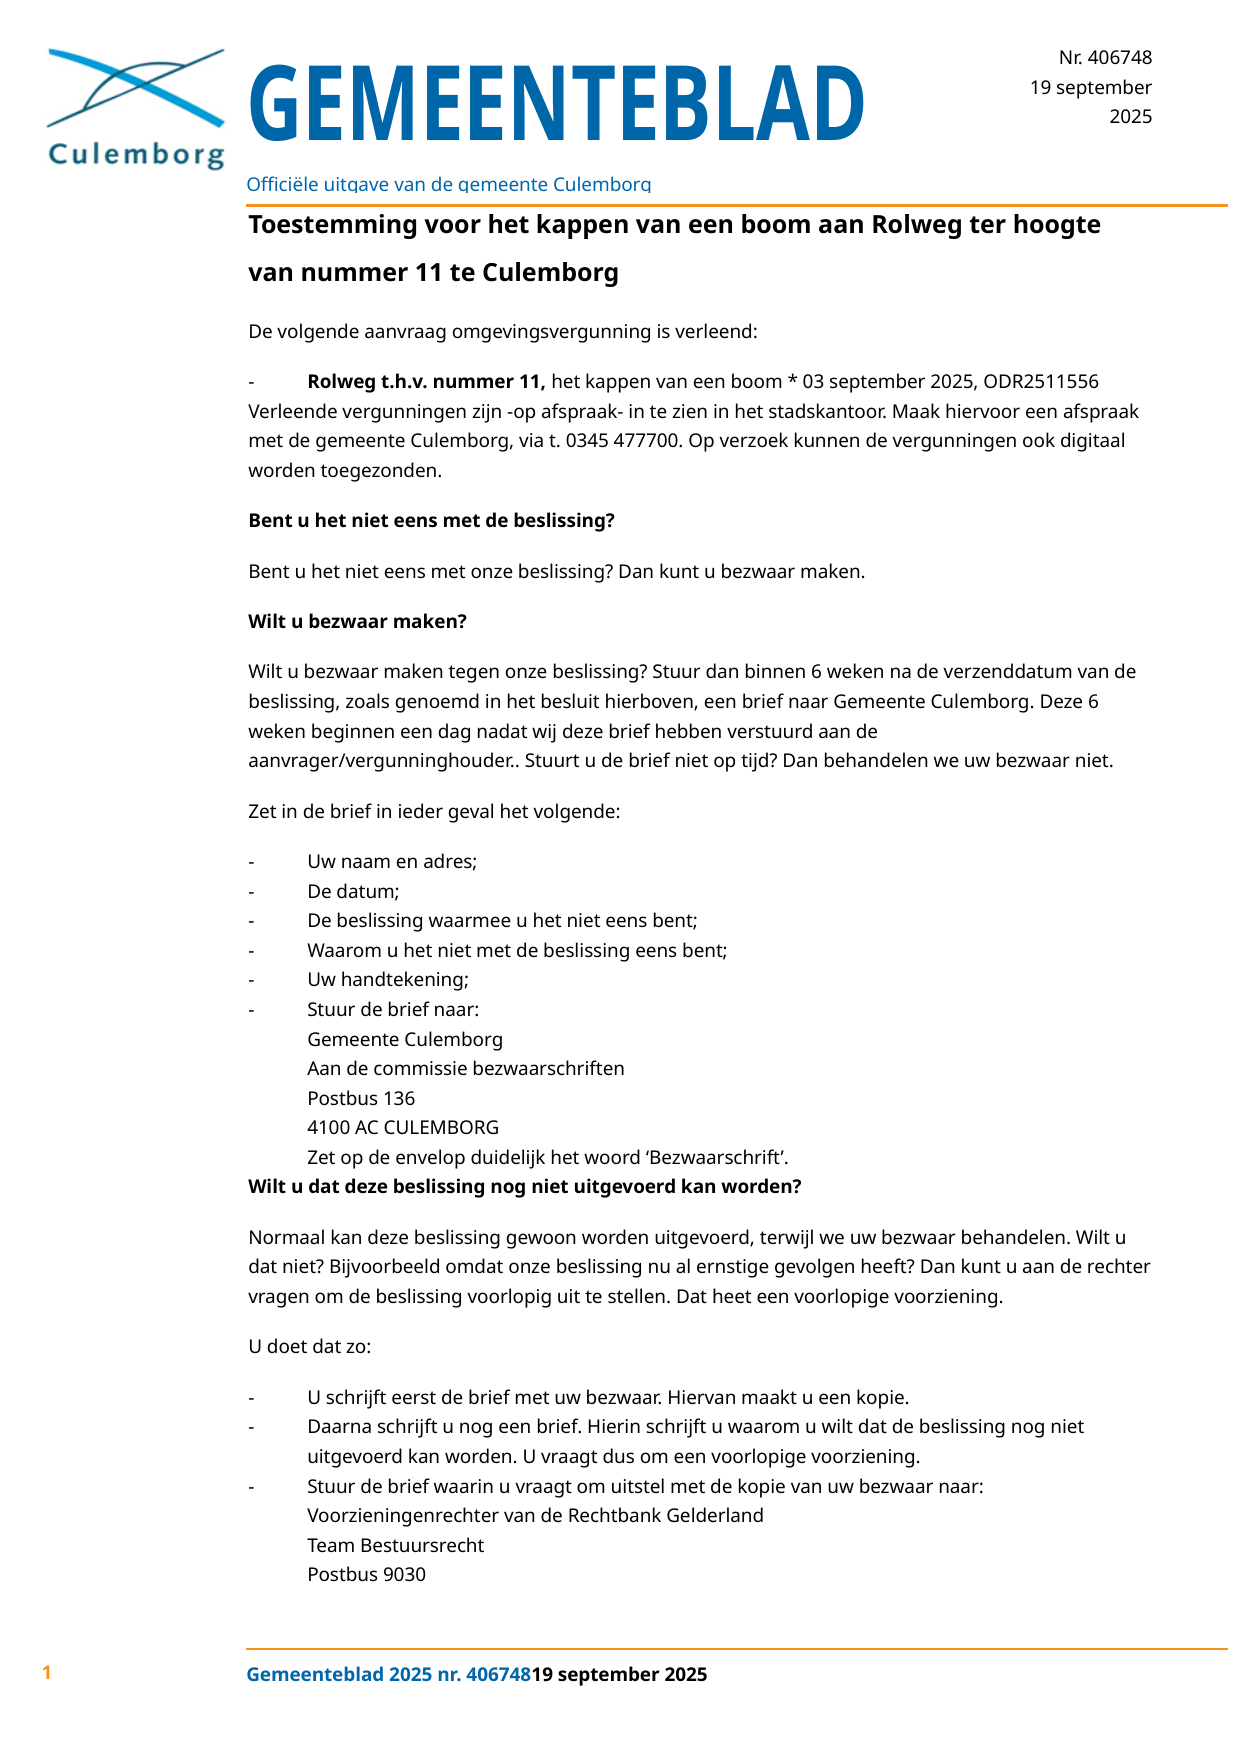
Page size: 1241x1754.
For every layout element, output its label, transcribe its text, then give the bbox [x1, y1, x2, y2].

list Stuur de brief naar: [248, 996, 1152, 1022]
text Bent u het niet eens met onze beslissing? Dan kunt u bezwaar maken. [248, 558, 1152, 584]
list Rolweg t.h.v. nummer 11, het kappen van een boom * 03 september 2025, ODR2511556 [248, 368, 1152, 394]
text De volgende aanvraag omgevingsvergunning is verleend: [248, 318, 1152, 344]
list Uw handtekening; [248, 967, 1152, 992]
picture [41, 47, 231, 172]
list De datum; [248, 878, 1152, 904]
list U schrijft eerst de brief met uw bezwaar. Hiervan maakt u een kopie. [248, 1384, 1152, 1410]
list Zet op de envelop duidelijk het woord ‘Bezwaarschrift’. [248, 1144, 1152, 1170]
text Bent u het niet eens met de beslissing? [248, 507, 1152, 533]
list Voorzieningenrechter van de Rechtbank Gelderland [248, 1502, 1152, 1528]
list De beslissing waarmee u het niet eens bent; [248, 907, 1152, 933]
list Aan de commissie bezwaarschriften [248, 1055, 1152, 1081]
text Toestemming voor het kappen van een boom aan Rolweg ter hoogte van nummer 11 te Culemborg [248, 207, 1152, 288]
list Uw naam en adres; [248, 848, 1152, 874]
list Waarom u het niet met de beslissing eens bent; [248, 937, 1152, 963]
list Gemeente Culemborg [248, 1026, 1152, 1052]
text U doet dat zo: [248, 1334, 1152, 1359]
list Daarna schrijft u nog een brief. Hierin schrijft u waarom u wilt dat de beslissing nog niet uitgevoerd kan worden. U vraagt dus om een voorlopige voorziening. [248, 1414, 1152, 1469]
list 4100 AC CULEMBORG [248, 1114, 1152, 1140]
list Team Bestuursrecht [248, 1532, 1152, 1558]
text Verleende vergunningen zijn -op afspraak- in te zien in het stadskantoor. Maak hiervoor een afspraak met de gemeente Culemborg, via t. 0345 477700. Op verzoek kunnen de vergunningen ook digitaal worden toegezonden. [248, 398, 1152, 483]
text Normaal kan deze beslissing gewoon worden uitgevoerd, terwijl we uw bezwaar behandelen. Wilt u dat niet? Bijvoorbeeld omdat onze beslissing nu al ernstige gevolgen heeft? Dan kunt u aan de rechter vragen om de beslissing voorlopig uit te stellen. Dat heet een voorlopige voorziening. [248, 1224, 1152, 1309]
list Postbus 136 [248, 1085, 1152, 1111]
list Stuur de brief waarin u vraagt om uitstel met de kopie van uw bezwaar naar: [248, 1473, 1152, 1499]
text Zet in de brief in ieder geval het volgende: [248, 798, 1152, 824]
text Wilt u bezwaar maken tegen onze beslissing? Stuur dan binnen 6 weken na de verzenddatum van de beslissing, zoals genoemd in het besluit hierboven, een brief naar Gemeente Culemborg. Deze 6 weken beginnen een dag nadat wij deze brief hebben verstuurd aan de aanvrager/vergunninghouder.. Stuurt u de brief niet op tijd? Dan behandelen we uw bezwaar niet. [248, 659, 1152, 773]
text Wilt u bezwaar maken? [248, 608, 1152, 634]
list Postbus 9030 [248, 1562, 1152, 1587]
text Wilt u dat deze beslissing nog niet uitgevoerd kan worden? [248, 1174, 1152, 1199]
